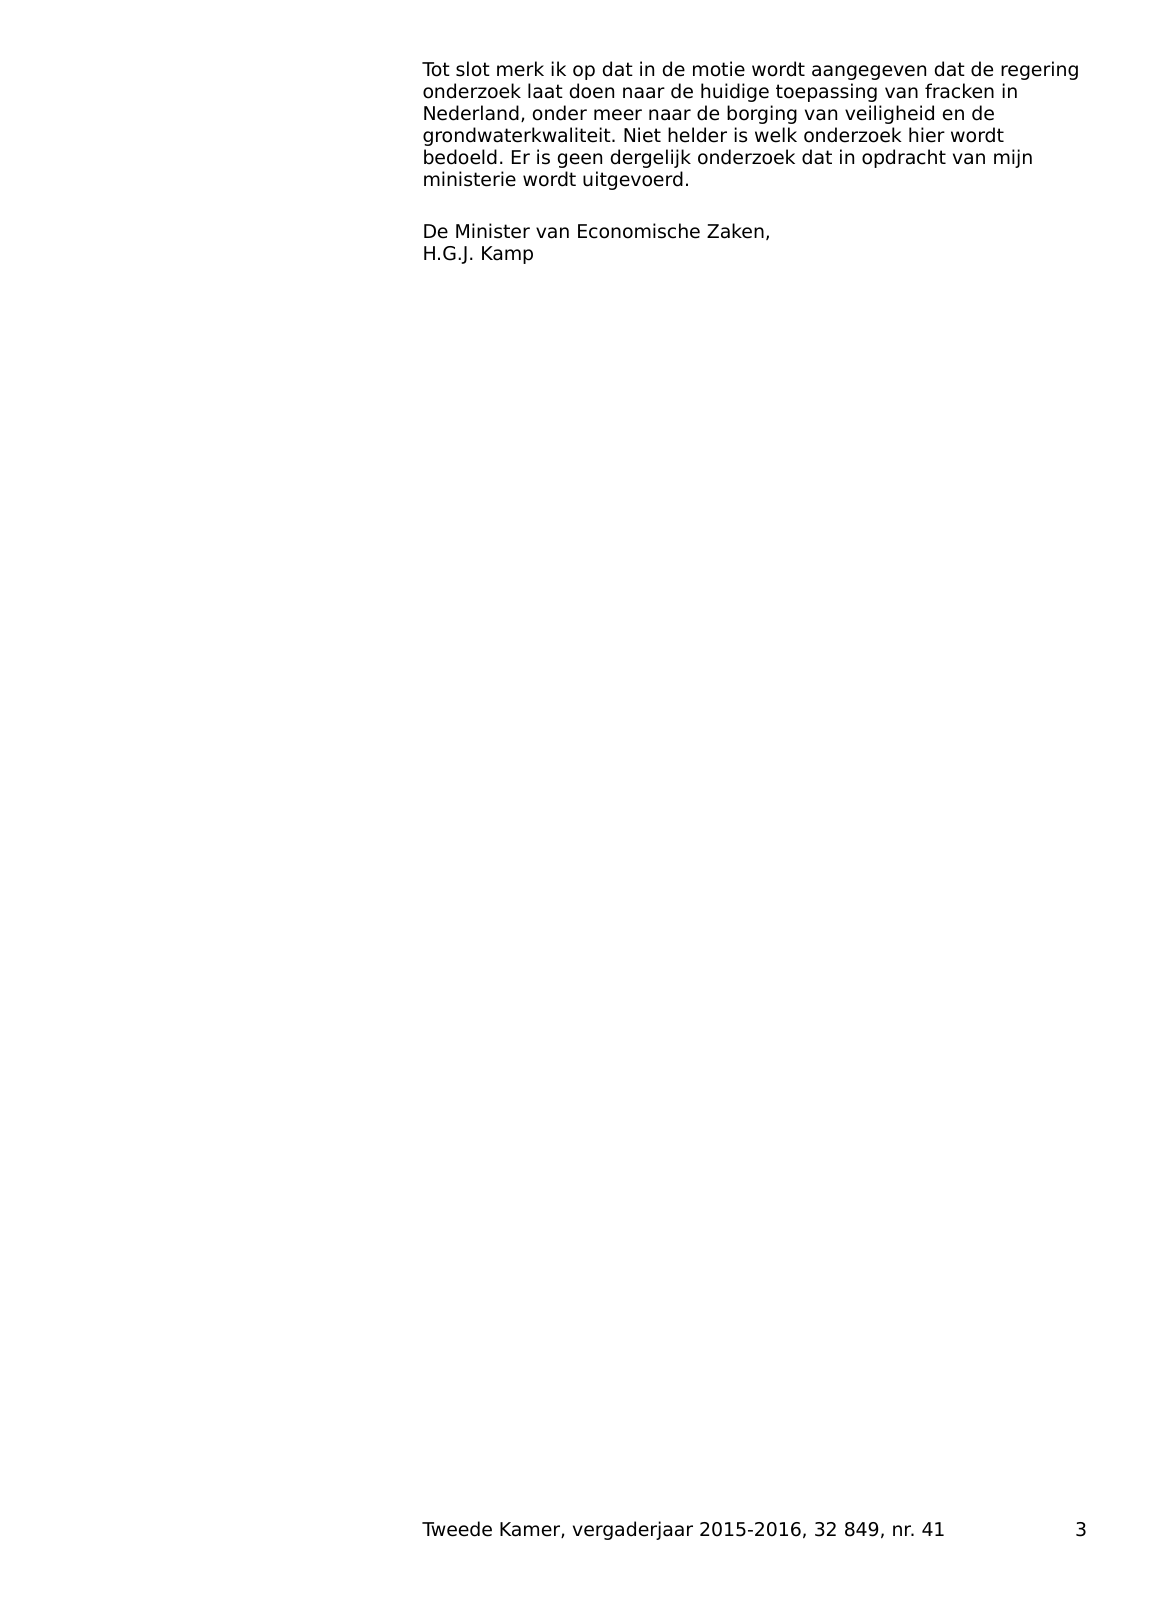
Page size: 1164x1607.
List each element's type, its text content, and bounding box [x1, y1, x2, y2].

text De Minister van Economische Zaken, H.G.J. Kamp [422, 221, 1087, 265]
text Tot slot merk ik op dat in de motie wordt aangegeven dat de regering onderzoek laat doen naar de huidige toepassing van fracken in Nederland, onder meer naar de borging van veiligheid en de grondwaterkwaliteit. Niet helder is welk onderzoek hier wordt bedoeld. Er is geen dergelijk onderzoek dat in opdracht van mijn ministerie wordt uitgevoerd. [422, 59, 1087, 191]
